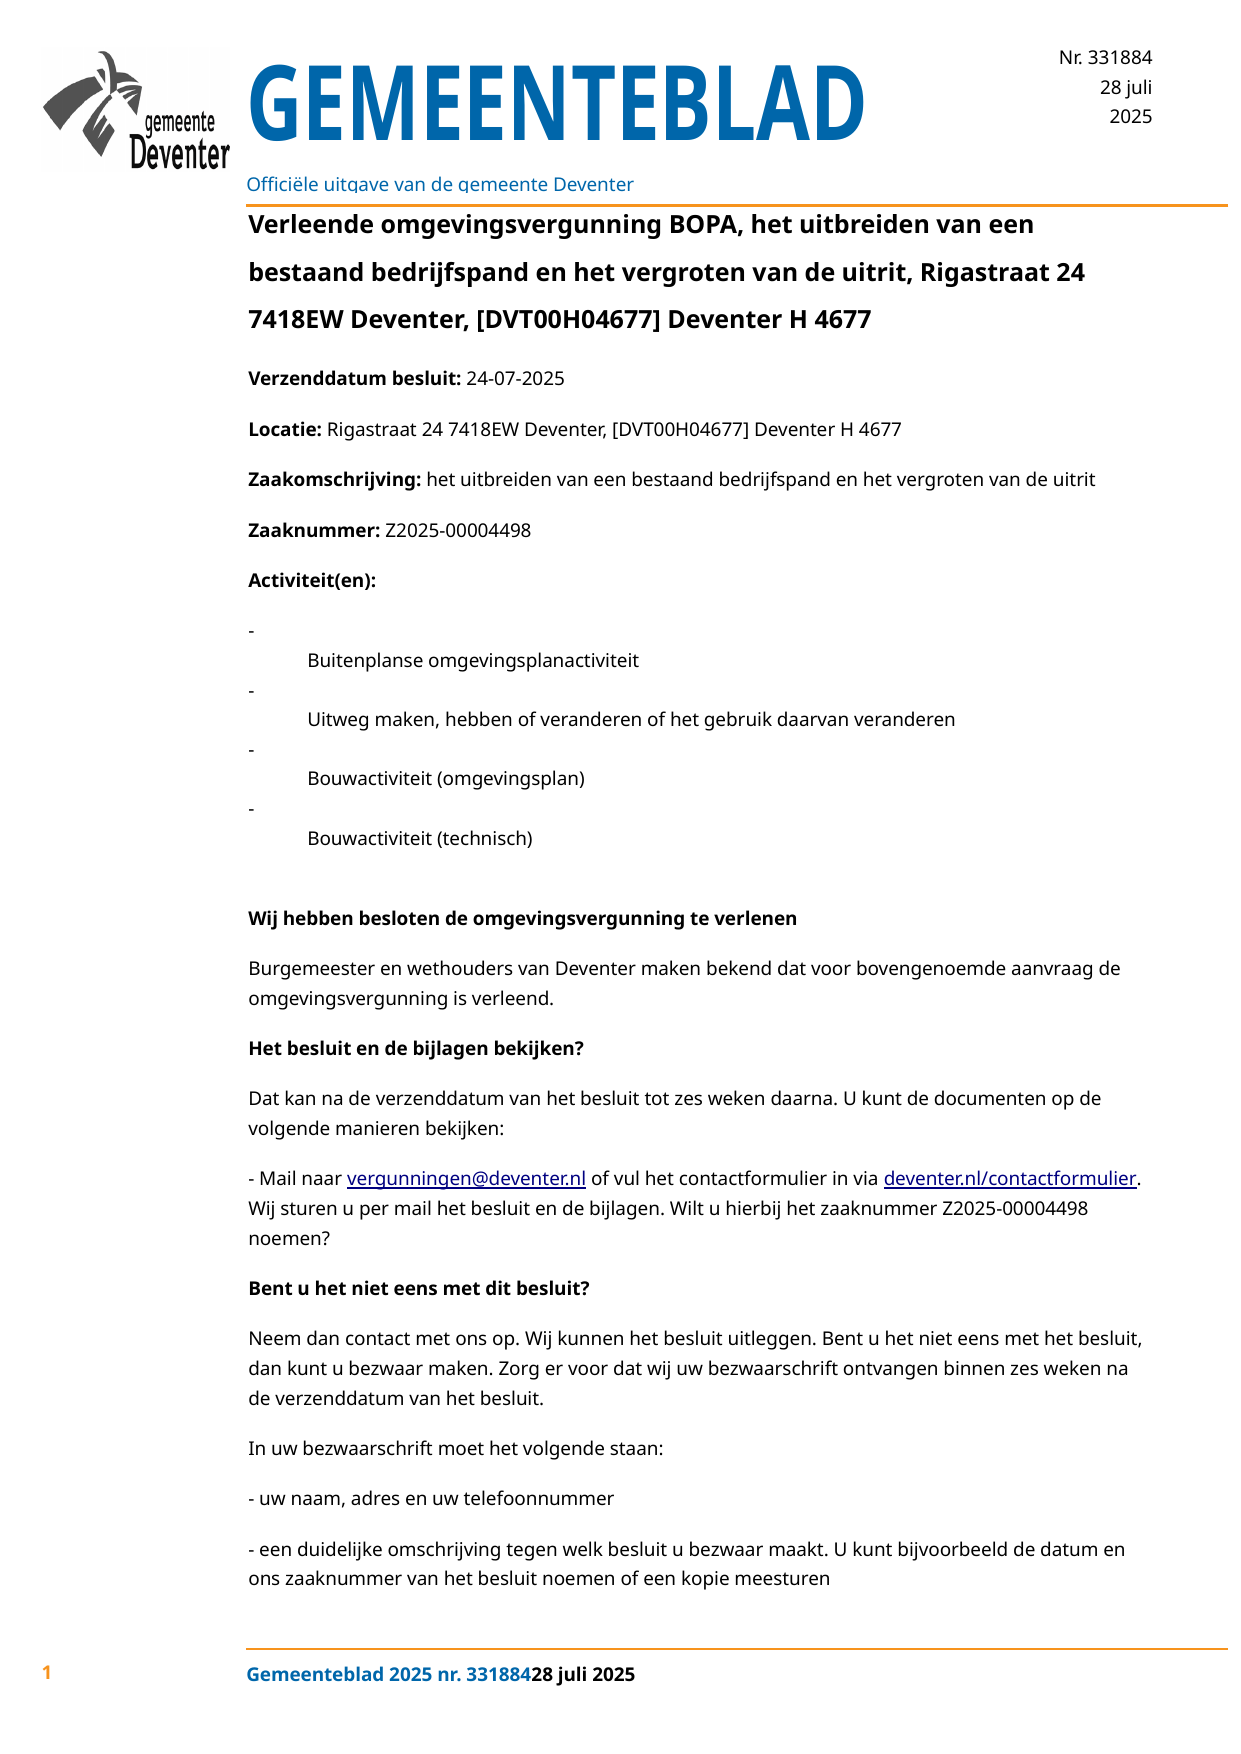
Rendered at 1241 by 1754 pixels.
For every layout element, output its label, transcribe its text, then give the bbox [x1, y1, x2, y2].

text Dat kan na de verzenddatum van het besluit tot zes weken daarna. U kunt de documenten op de volgende manieren bekijken: [248, 1086, 1152, 1141]
text Burgemeester en wethouders van Deventer maken bekend dat voor bovengenoemde aanvraag de omgevingsvergunning is verleend. [248, 955, 1152, 1010]
text Locatie: Rigastraat 24 7418EW Deventer, [DVT00H04677] Deventer H 4677 [248, 416, 1152, 442]
list Bouwactiviteit (omgevingsplan) [248, 766, 1152, 791]
list Bouwactiviteit (technisch) [248, 825, 1152, 850]
text - een duidelijke omschrijving tegen welk besluit u bezwaar maakt. U kunt bijvoorbeeld de datum en ons zaaknummer van het besluit noemen of een kopie meesturen [248, 1536, 1152, 1591]
text Wij hebben besloten de omgevingsvergunning te verlenen [248, 905, 1152, 930]
text Zaaknummer: Z2025-00004498 [248, 517, 1152, 542]
text Verleende omgevingsvergunning BOPA, het uitbreiden van een bestaand bedrijfspand en het vergroten van de uitrit, Rigastraat 24 7418EW Deventer, [DVT00H04677] Deventer H 4677 [248, 207, 1152, 336]
list Buitenplanse omgevingsplanactiviteit [248, 647, 1152, 673]
text Zaakomschrijving: het uitbreiden van een bestaand bedrijfspand en het vergroten van de uitrit [248, 466, 1152, 492]
picture [41, 47, 231, 172]
text - Mail naar vergunningen@deventer.nl of vul het contactformulier in via deventer.nl/contactformulier. Wij sturen u per mail het besluit en de bijlagen. Wilt u hierbij het zaaknummer Z2025-00004498 noemen? [248, 1166, 1152, 1250]
text Verzenddatum besluit: 24-07-2025 [248, 366, 1152, 391]
text Neem dan contact met ons op. Wij kunnen het besluit uitleggen. Bent u het niet eens met het besluit, dan kunt u bezwaar maken. Zorg er voor dat wij uw bezwaarschrift ontvangen binnen zes weken na de verzenddatum van het besluit. [248, 1326, 1152, 1410]
text Activiteit(en): [248, 567, 1152, 593]
text Bent u het niet eens met dit besluit? [248, 1275, 1152, 1301]
list Uitweg maken, hebben of veranderen of het gebruik daarvan veranderen [248, 706, 1152, 732]
text - uw naam, adres en uw telefoonnummer [248, 1486, 1152, 1511]
text Het besluit en de bijlagen bekijken? [248, 1035, 1152, 1061]
text In uw bezwaarschrift moet het volgende staan: [248, 1435, 1152, 1461]
